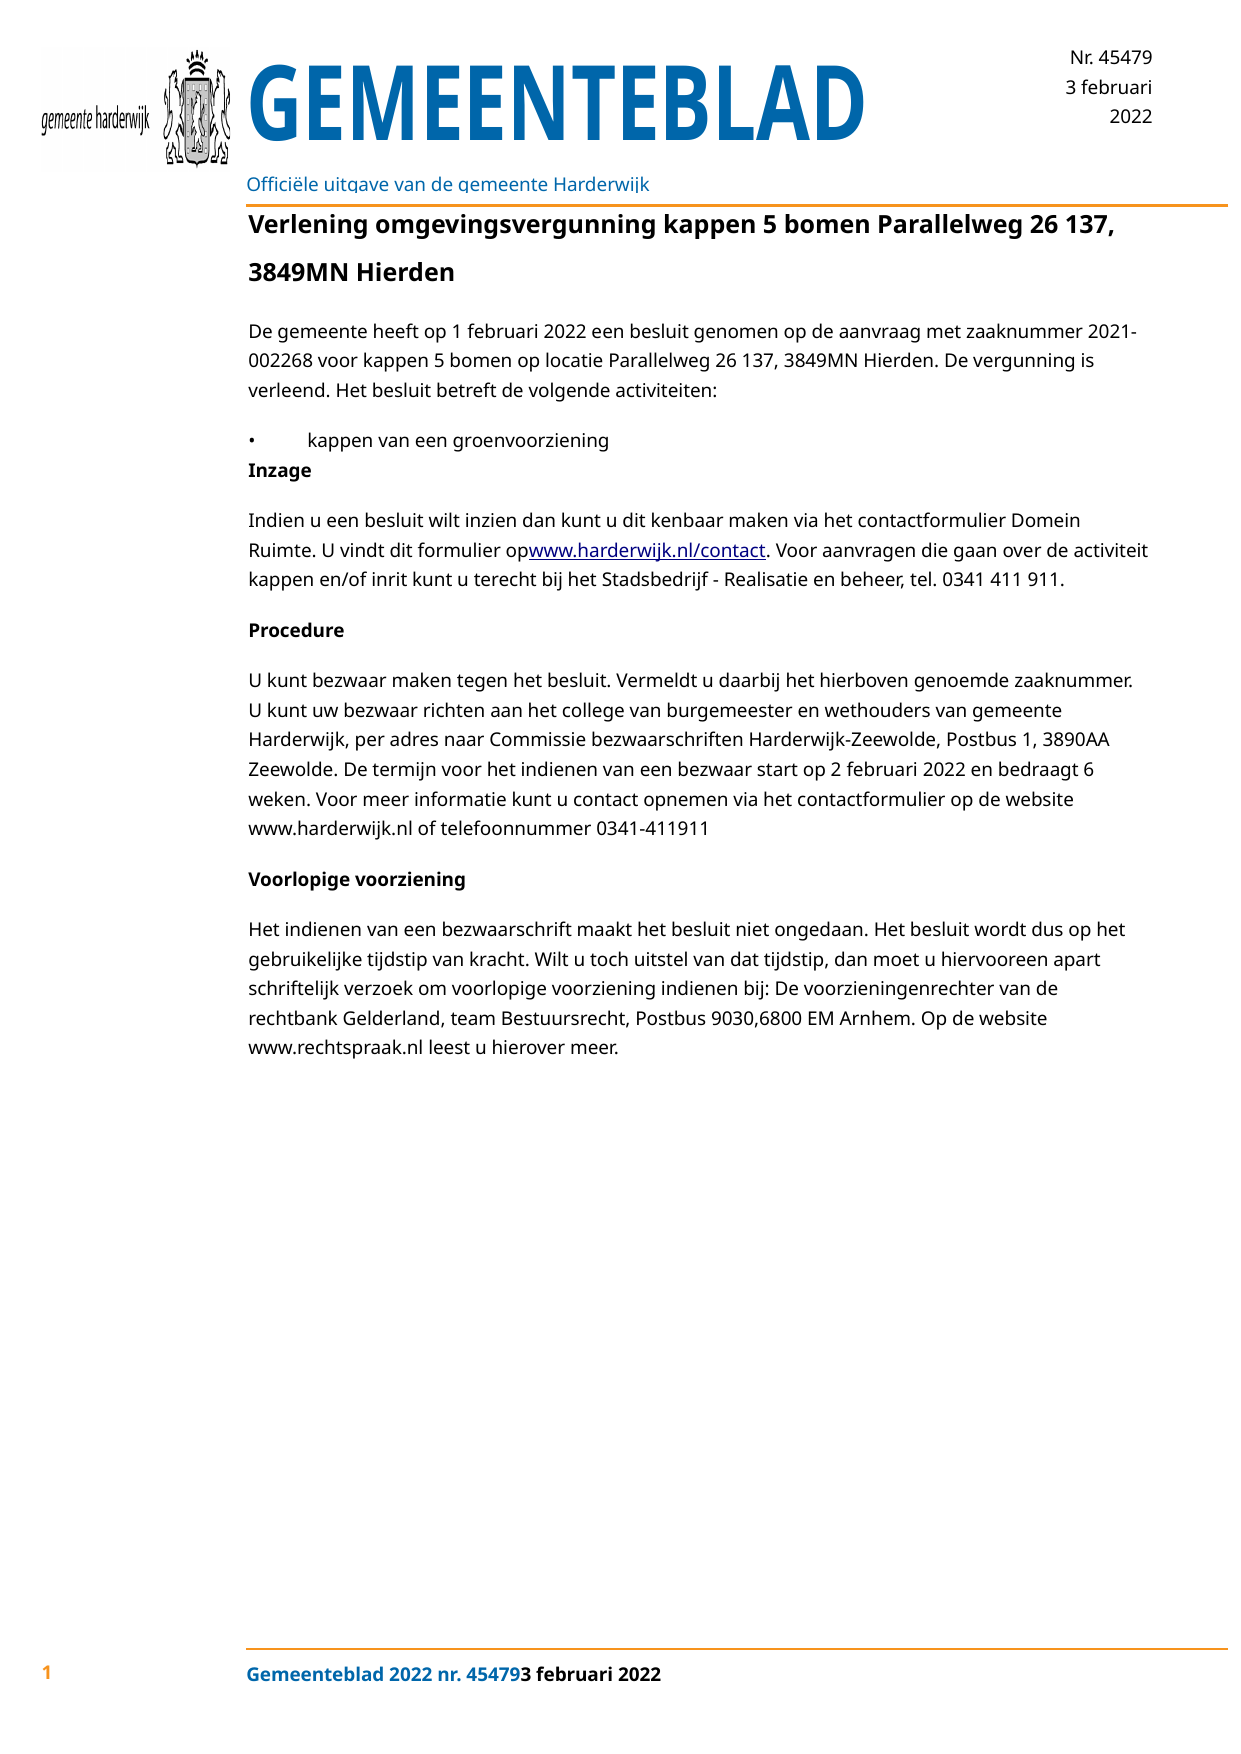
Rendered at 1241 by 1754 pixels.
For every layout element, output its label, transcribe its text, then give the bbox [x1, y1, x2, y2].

text De gemeente heeft op 1 februari 2022 een besluit genomen op de aanvraag met zaaknummer 2021-002268 voor kappen 5 bomen op locatie Parallelweg 26 137, 3849MN Hierden. De vergunning is verleend. Het besluit betreft de volgende activiteiten: [248, 318, 1152, 403]
text Procedure [248, 617, 1152, 643]
text Voorlopige voorziening [248, 866, 1152, 892]
picture [41, 47, 231, 172]
text Indien u een besluit wilt inzien dan kunt u dit kenbaar maken via het contactformulier Domein Ruimte. U vindt dit formulier opwww.harderwijk.nl/contact. Voor aanvragen die gaan over de activiteit kappen en/of inrit kunt u terecht bij het Stadsbedrijf - Realisatie en beheer, tel. 0341 411 911. [248, 507, 1152, 592]
text Het indienen van een bezwaarschrift maakt het besluit niet ongedaan. Het besluit wordt dus op het gebruikelijke tijdstip van kracht. Wilt u toch uitstel van dat tijdstip, dan moet u hiervooreen apart schriftelijk verzoek om voorlopige voorziening indienen bij: De voorzieningenrechter van de rechtbank Gelderland, team Bestuursrecht, Postbus 9030,6800 EM Arnhem. Op de website www.rechtspraak.nl leest u hierover meer. [248, 916, 1152, 1060]
text U kunt bezwaar maken tegen het besluit. Vermeldt u daarbij het hierboven genoemde zaaknummer. U kunt uw bezwaar richten aan het college van burgemeester en wethouders van gemeente Harderwijk, per adres naar Commissie bezwaarschriften Harderwijk-Zeewolde, Postbus 1, 3890AA Zeewolde. De termijn voor het indienen van een bezwaar start op 2 februari 2022 en bedraagt 6 weken. Voor meer informatie kunt u contact opnemen via het contactformulier op de website www.harderwijk.nl of telefoonnummer 0341-411911 [248, 667, 1152, 841]
text Inzage [248, 457, 1152, 483]
text Verlening omgevingsvergunning kappen 5 bomen Parallelweg 26 137, 3849MN Hierden [248, 207, 1152, 288]
list kappen van een groenvoorziening [248, 427, 1152, 453]
